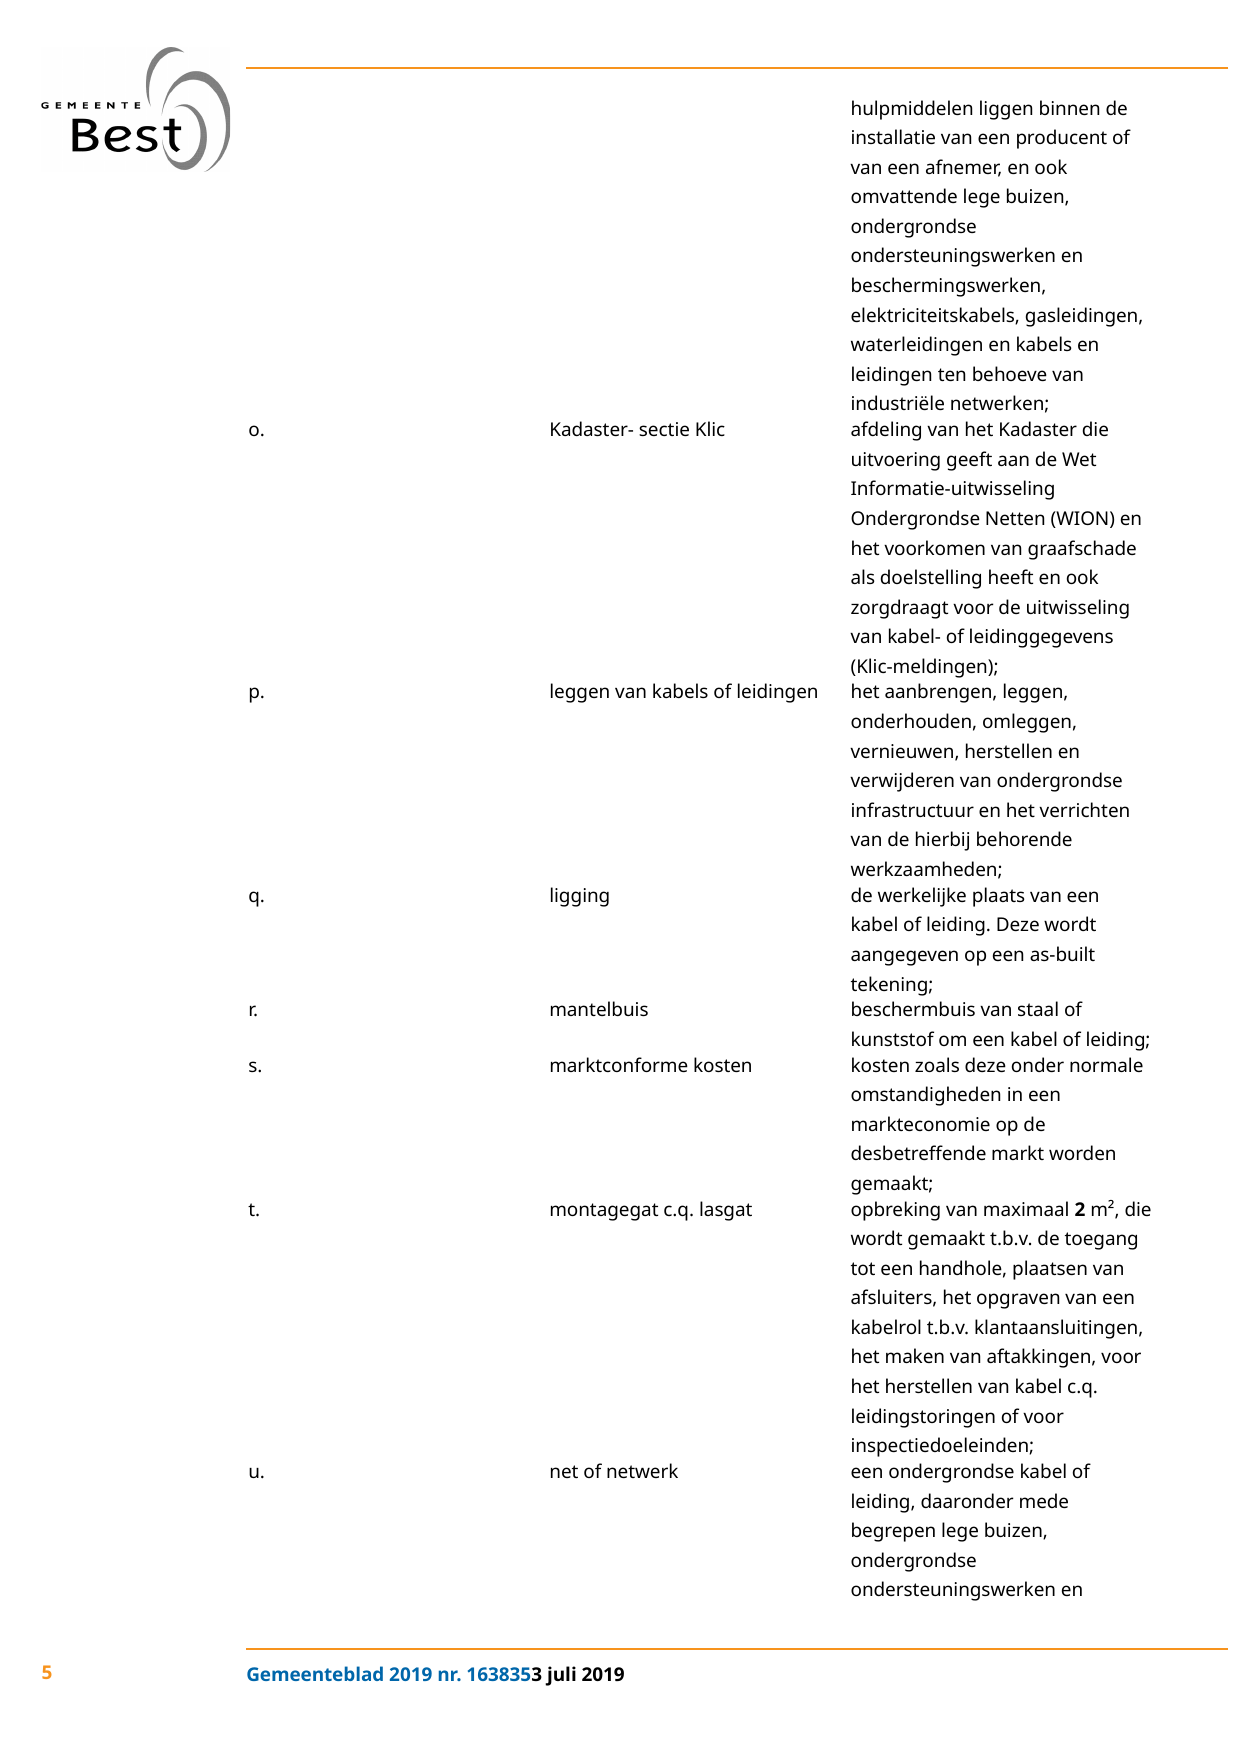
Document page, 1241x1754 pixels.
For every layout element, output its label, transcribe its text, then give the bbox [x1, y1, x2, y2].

table_cell Kadaster- sectie Klic [549, 416, 850, 679]
table_cell het aanbrengen, leggen, onderhouden, omleggen, vernieuwen, herstellen en verwijderen van ondergrondse infrastructuur en het verrichten van de hierbij behorende werkzaamheden; [850, 679, 1152, 882]
table_cell u. [248, 1458, 549, 1602]
table_cell afdeling van het Kadaster die uitvoering geeft aan de Wet Informatie-uitwisseling Ondergrondse Netten (WION) en het voorkomen van graafschade als doelstelling heeft en ook zorgdraagt voor de uitwisseling van kabel- of leidinggegevens (Klic-meldingen); [850, 416, 1152, 679]
table_cell mantelbuis [549, 996, 850, 1052]
table_cell [549, 95, 850, 416]
table_cell q. [248, 882, 549, 996]
table_cell beschermbuis van staal of kunststof om een kabel of leiding; [850, 996, 1152, 1052]
table_cell montagegat c.q. lasgat [549, 1196, 850, 1458]
table_cell kosten zoals deze onder normale omstandigheden in een markteconomie op de desbetreffende markt worden gemaakt; [850, 1052, 1152, 1196]
table_cell de werkelijke plaats van een kabel of leiding. Deze wordt aangegeven op een as-built tekening; [850, 882, 1152, 996]
table_cell ligging [549, 882, 850, 996]
table_cell opbreking van maximaal 2 m², die wordt gemaakt t.b.v. de toegang tot een handhole, plaatsen van afsluiters, het opgraven van een kabelrol t.b.v. klantaansluitingen, het maken van aftakkingen, voor het herstellen van kabel c.q. leidingstoringen of voor inspectiedoeleinden; [850, 1196, 1152, 1458]
table_cell net of netwerk [549, 1458, 850, 1602]
table_cell o. [248, 416, 549, 679]
table_cell hulpmiddelen liggen binnen de installatie van een producent of van een afnemer, en ook omvattende lege buizen, ondergrondse ondersteuningswerken en beschermingswerken, elektriciteitskabels, gasleidingen, waterleidingen en kabels en leidingen ten behoeve van industriële netwerken; [850, 95, 1152, 416]
table_cell s. [248, 1052, 549, 1196]
table_cell [248, 95, 549, 416]
table_cell r. [248, 996, 549, 1052]
table_cell een ondergrondse kabel of leiding, daaronder mede begrepen lege buizen, ondergrondse ondersteuningswerken en [850, 1458, 1152, 1602]
table_cell marktconforme kosten [549, 1052, 850, 1196]
table_cell leggen van kabels of leidingen [549, 679, 850, 882]
picture [41, 47, 231, 172]
table_cell t. [248, 1196, 549, 1458]
table_cell p. [248, 679, 549, 882]
